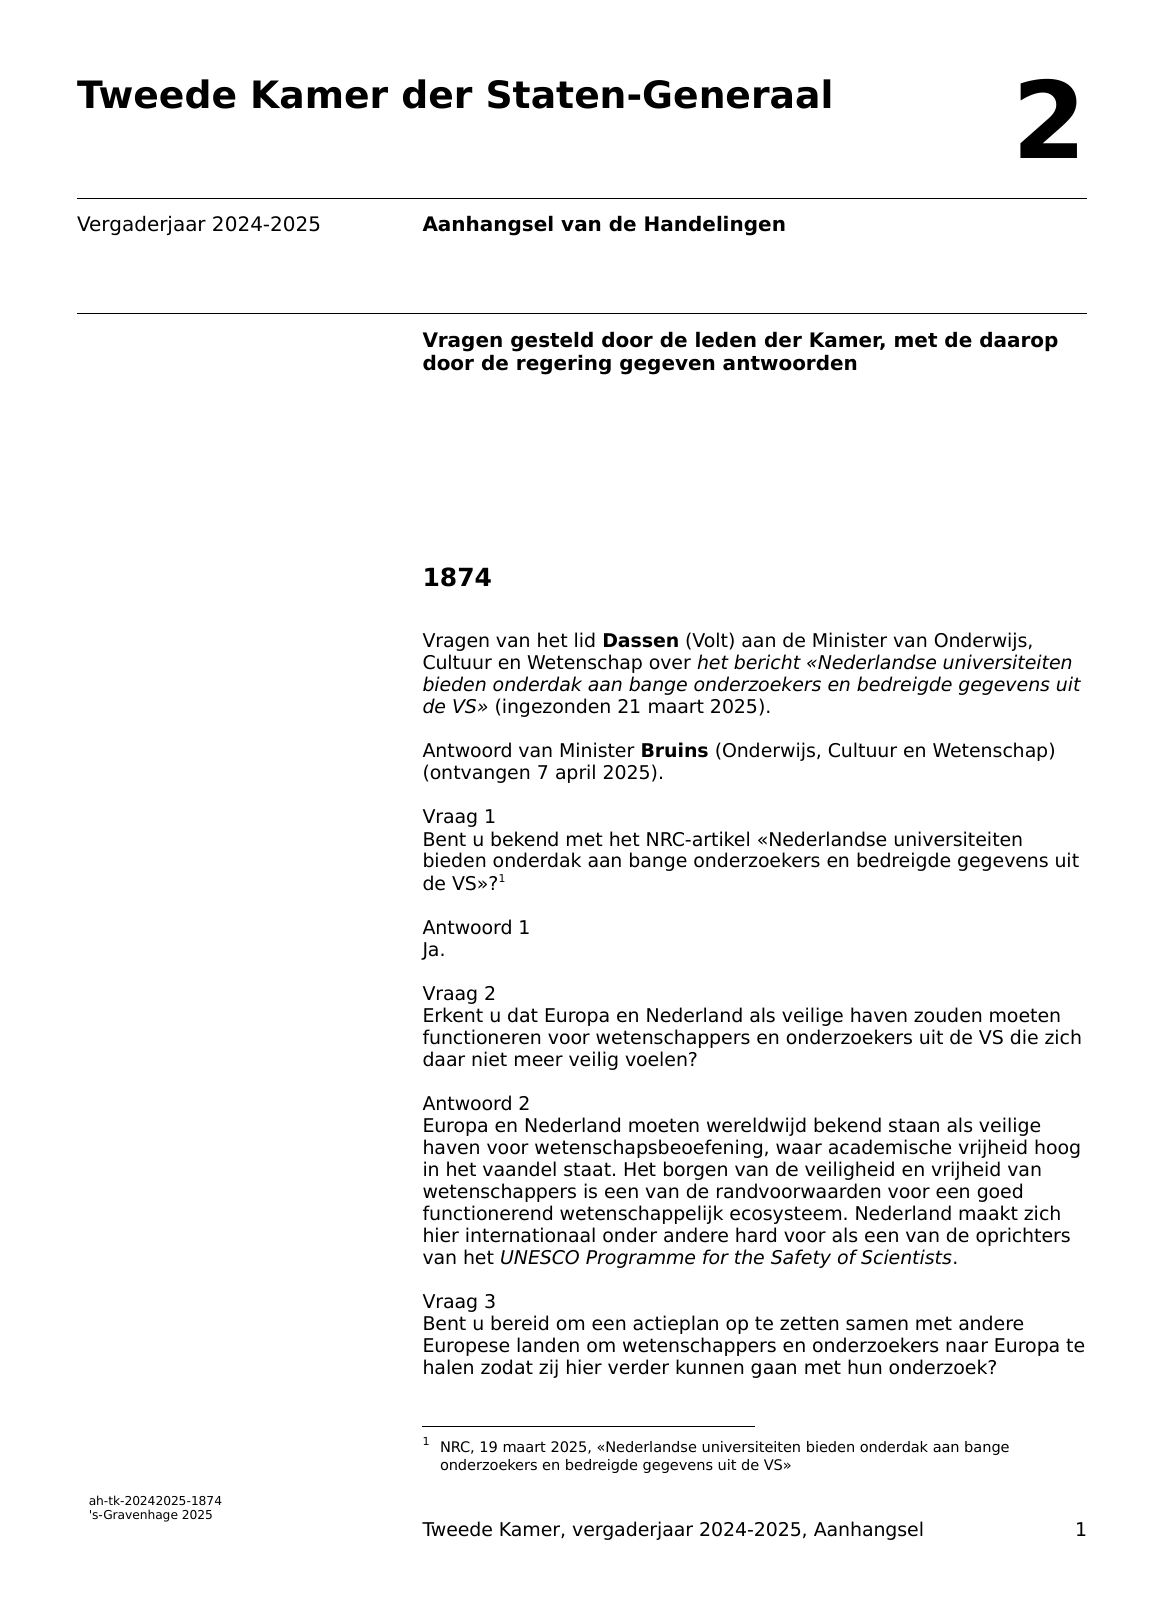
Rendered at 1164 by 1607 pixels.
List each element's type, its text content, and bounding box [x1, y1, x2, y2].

text Vraag 2 [422, 983, 1087, 1005]
table_header 2 [886, 59, 1087, 198]
table_header Tweede Kamer der Staten-Generaal [77, 59, 886, 198]
text 1874 [422, 563, 1087, 592]
text Erkent u dat Europa en Nederland als veilige haven zouden moeten functioneren voor wetenschappers en onderzoekers uit de VS die zich daar niet meer veilig voelen? [422, 1005, 1087, 1071]
text Antwoord 2 [422, 1093, 1087, 1115]
table_cell Vergaderjaar 2024-2025 [77, 199, 422, 313]
text Vragen van het lid Dassen (Volt) aan de Minister van Onderwijs, Cultuur en Wetenschap over het bericht «Nederlandse universiteiten bieden onderdak aan bange onderzoekers en bedreigde gegevens uit de VS» (ingezonden 21 maart 2025). [422, 630, 1087, 718]
table_cell [77, 314, 422, 375]
table_cell Vragen gesteld door de leden der Kamer, met de daarop door de regering gegeven antwoorden [422, 314, 1087, 375]
text Ja. [422, 938, 1087, 961]
text NRC, 19 maart 2025, «Nederlandse universiteiten bieden onderdak aan bange onderzoekers en bedreigde gegevens uit de VS» [422, 1435, 1087, 1474]
text Vraag 3 [422, 1291, 1087, 1313]
text Antwoord van Minister Bruins (Onderwijs, Cultuur en Wetenschap) (ontvangen 7 april 2025). [422, 740, 1087, 784]
text Bent u bekend met het NRC-artikel «Nederlandse universiteiten bieden onderdak aan bange onderzoekers en bedreigde gegevens uit de VS»? [422, 828, 1087, 894]
text Bent u bereid om een actieplan op te zetten samen met andere Europese landen om wetenschappers en onderzoekers naar Europa te halen zodat zij hier verder kunnen gaan met hun onderzoek? [422, 1313, 1087, 1379]
table_cell Aanhangsel van de Handelingen [422, 199, 1087, 313]
text 's-Gravenhage 2025 [88, 1508, 323, 1522]
text Antwoord 1 [422, 917, 1087, 938]
text Europa en Nederland moeten wereldwijd bekend staan als veilige haven voor wetenschapsbeoefening, waar academische vrijheid hoog in het vaandel staat. Het borgen van de veiligheid en vrijheid van wetenschappers is een van de randvoorwaarden voor een goed functionerend wetenschappelijk ecosysteem. Nederland maakt zich hier internationaal onder andere hard voor als een van de oprichters van het UNESCO Programme for the Safety of Scientists. [422, 1115, 1087, 1269]
text Vraag 1 [422, 806, 1087, 828]
text ah-tk-20242025-1874 [88, 1494, 323, 1508]
